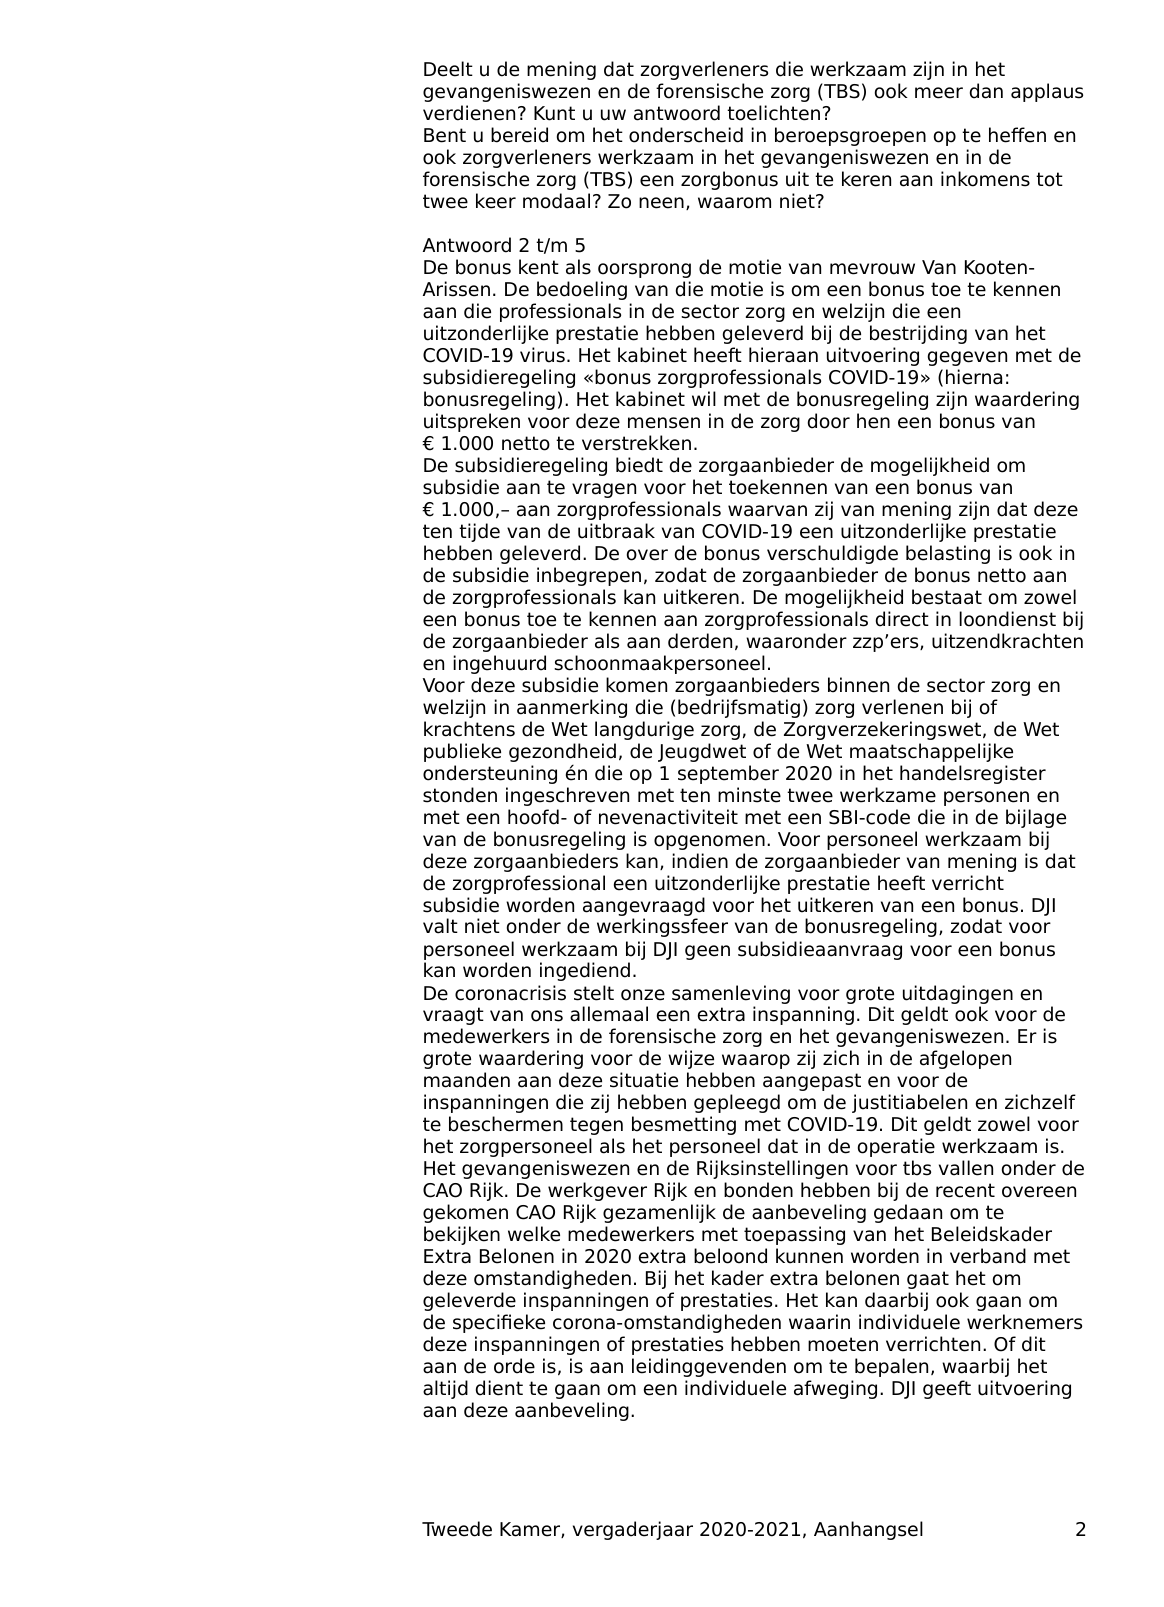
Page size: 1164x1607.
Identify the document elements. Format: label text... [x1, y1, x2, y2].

text Antwoord 2 t/m 5 [422, 235, 1087, 257]
text Voor deze subsidie komen zorgaanbieders binnen de sector zorg en welzijn in aanmerking die (bedrijfsmatig) zorg verlenen bij of krachtens de Wet langdurige zorg, de Zorgverzekeringswet, de Wet publieke gezondheid, de Jeugdwet of de Wet maatschappelijke ondersteuning én die op 1 september 2020 in het handelsregister stonden ingeschreven met ten minste twee werkzame personen en met een hoofd- of nevenactiviteit met een SBI-code die in de bijlage van de bonusregeling is opgenomen. Voor personeel werkzaam bij deze zorgaanbieders kan, indien de zorgaanbieder van mening is dat de zorgprofessional een uitzonderlijke prestatie heeft verricht subsidie worden aangevraagd voor het uitkeren van een bonus. DJI valt niet onder de werkingssfeer van de bonusregeling, zodat voor personeel werkzaam bij DJI geen subsidieaanvraag voor een bonus kan worden ingediend. [422, 675, 1087, 982]
text Deelt u de mening dat zorgverleners die werkzaam zijn in het gevangeniswezen en de forensische zorg (TBS) ook meer dan applaus verdienen? Kunt u uw antwoord toelichten? [422, 59, 1087, 125]
text Het gevangeniswezen en de Rijksinstellingen voor tbs vallen onder de CAO Rijk. De werkgever Rijk en bonden hebben bij de recent overeen gekomen CAO Rijk gezamenlijk de aanbeveling gedaan om te bekijken welke medewerkers met toepassing van het Beleidskader Extra Belonen in 2020 extra beloond kunnen worden in verband met deze omstandigheden. Bij het kader extra belonen gaat het om geleverde inspanningen of prestaties. Het kan daarbij ook gaan om de specifieke corona-omstandigheden waarin individuele werknemers deze inspanningen of prestaties hebben moeten verrichten. Of dit aan de orde is, is aan leidinggevenden om te bepalen, waarbij het altijd dient te gaan om een individuele afweging. DJI geeft uitvoering aan deze aanbeveling. [422, 1158, 1087, 1422]
text De bonus kent als oorsprong de motie van mevrouw Van Kooten-Arissen. De bedoeling van die motie is om een bonus toe te kennen aan die professionals in de sector zorg en welzijn die een uitzonderlijke prestatie hebben geleverd bij de bestrijding van het COVID-19 virus. Het kabinet heeft hieraan uitvoering gegeven met de subsidieregeling «bonus zorgprofessionals COVID-19» (hierna: bonusregeling). Het kabinet wil met de bonusregeling zijn waardering uitspreken voor deze mensen in de zorg door hen een bonus van € 1.000 netto te verstrekken. [422, 257, 1087, 455]
text Bent u bereid om het onderscheid in beroepsgroepen op te heffen en ook zorgverleners werkzaam in het gevangeniswezen en in de forensische zorg (TBS) een zorgbonus uit te keren aan inkomens tot twee keer modaal? Zo neen, waarom niet? [422, 125, 1087, 213]
text De subsidieregeling biedt de zorgaanbieder de mogelijkheid om subsidie aan te vragen voor het toekennen van een bonus van € 1.000,– aan zorgprofessionals waarvan zij van mening zijn dat deze ten tijde van de uitbraak van COVID-19 een uitzonderlijke prestatie hebben geleverd. De over de bonus verschuldigde belasting is ook in de subsidie inbegrepen, zodat de zorgaanbieder de bonus netto aan de zorgprofessionals kan uitkeren. De mogelijkheid bestaat om zowel een bonus toe te kennen aan zorgprofessionals direct in loondienst bij de zorgaanbieder als aan derden, waaronder zzp’ers, uitzendkrachten en ingehuurd schoonmaakpersoneel. [422, 455, 1087, 675]
text De coronacrisis stelt onze samenleving voor grote uitdagingen en vraagt van ons allemaal een extra inspanning. Dit geldt ook voor de medewerkers in de forensische zorg en het gevangeniswezen. Er is grote waardering voor de wijze waarop zij zich in de afgelopen maanden aan deze situatie hebben aangepast en voor de inspanningen die zij hebben gepleegd om de justitiabelen en zichzelf te beschermen tegen besmetting met COVID-19. Dit geldt zowel voor het zorgpersoneel als het personeel dat in de operatie werkzaam is. [422, 982, 1087, 1158]
